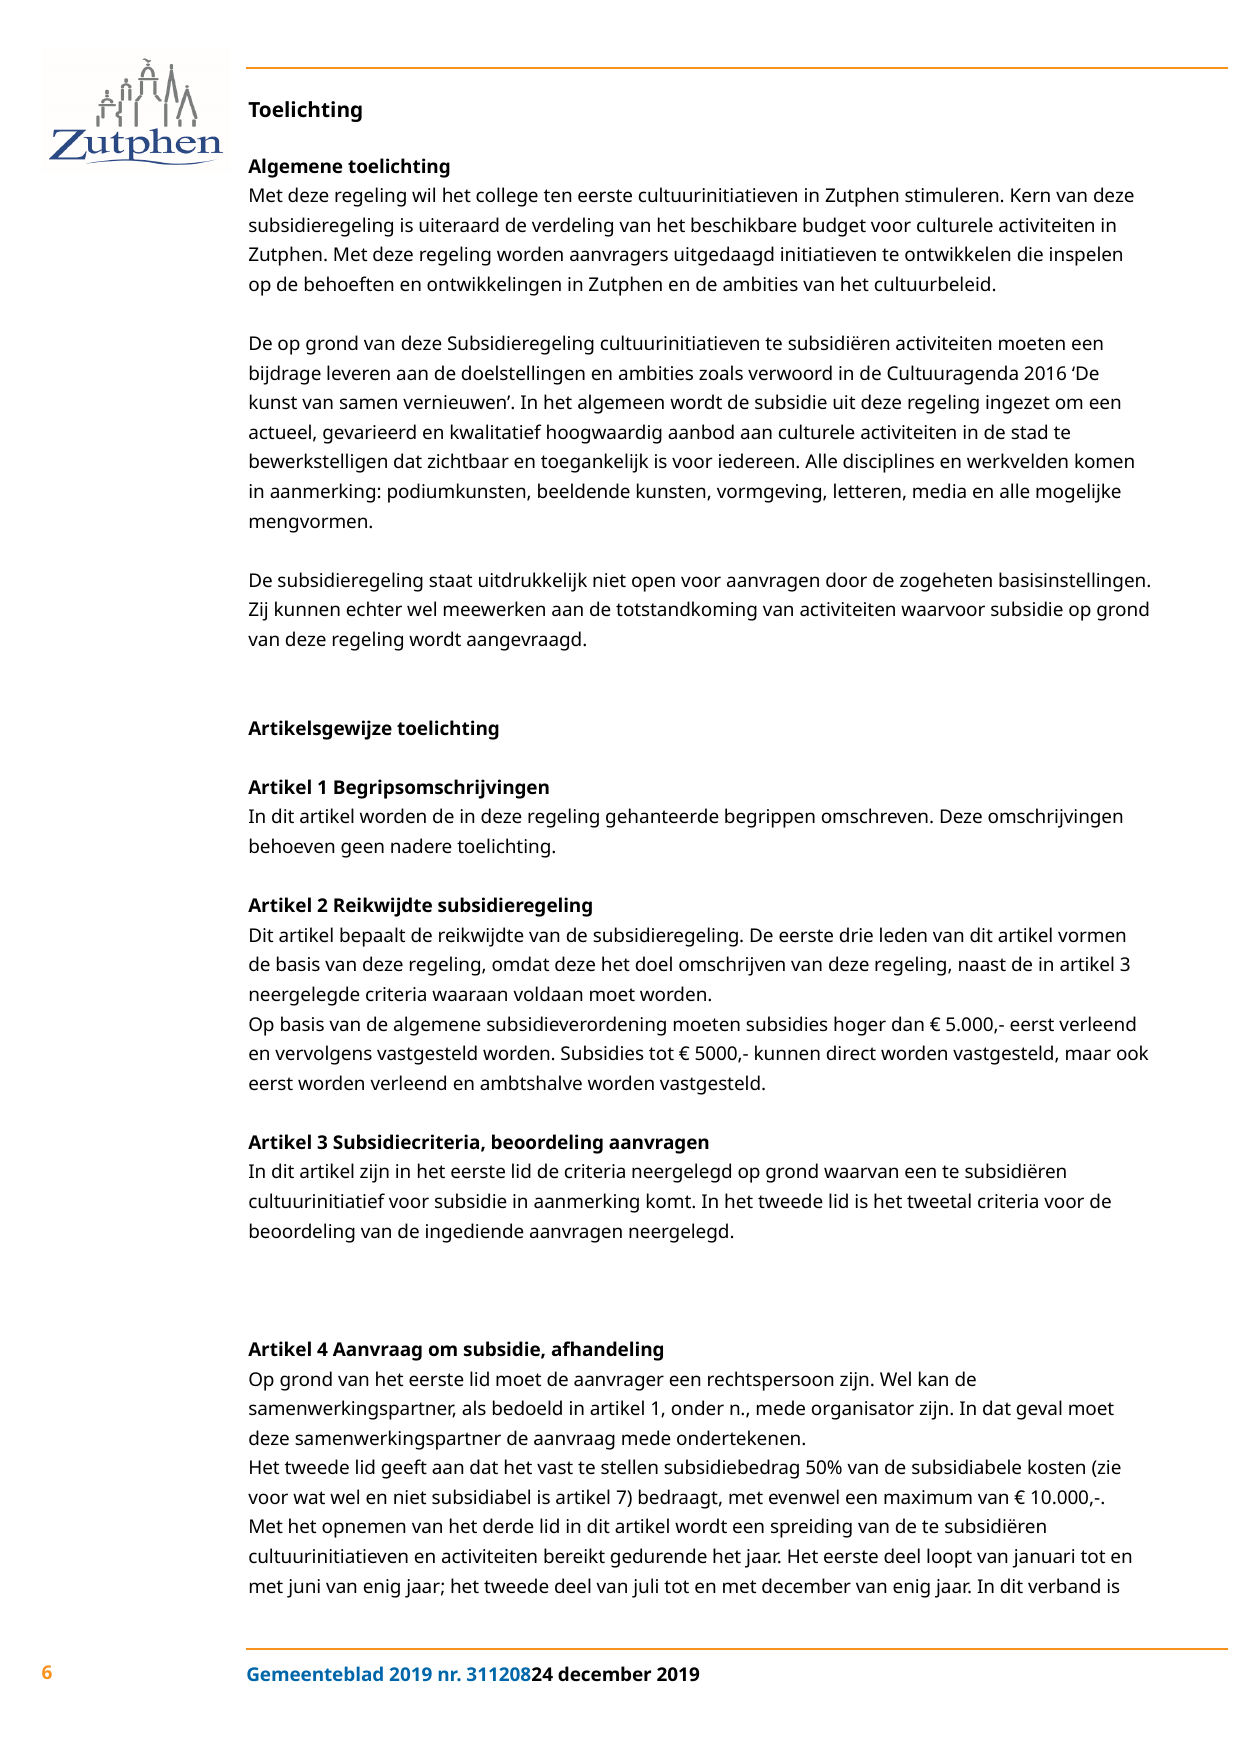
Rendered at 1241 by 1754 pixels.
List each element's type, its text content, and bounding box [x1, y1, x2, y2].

text Het tweede lid geeft aan dat het vast te stellen subsidiebedrag 50% van de subsidiabele kosten (zie voor wat wel en niet subsidiabel is artikel 7) bedraagt, met evenwel een maximum van € 10.000,-. [248, 1454, 1152, 1510]
text Artikel 2 Reikwijdte subsidieregeling [248, 892, 1152, 918]
text In dit artikel zijn in het eerste lid de criteria neergelegd op grond waarvan een te subsidiëren cultuurinitiatief voor subsidie in aanmerking komt. In het tweede lid is het tweetal criteria voor de beoordeling van de ingediende aanvragen neergelegd. [248, 1159, 1152, 1244]
text Artikel 1 Begripsomschrijvingen [248, 774, 1152, 800]
picture [41, 47, 231, 172]
text Op grond van het eerste lid moet de aanvrager een rechtspersoon zijn. Wel kan de samenwerkingspartner, als bedoeld in artikel 1, onder n., mede organisator zijn. In dat geval moet deze samenwerkingspartner de aanvraag mede ondertekenen. [248, 1366, 1152, 1451]
text De subsidieregeling staat uitdrukkelijk niet open voor aanvragen door de zogeheten basisinstellingen. Zij kunnen echter wel meewerken aan de totstandkoming van activiteiten waarvoor subsidie op grond van deze regeling wordt aangevraagd. [248, 567, 1152, 652]
text Dit artikel bepaalt de reikwijdte van de subsidieregeling. De eerste drie leden van dit artikel vormen de basis van deze regeling, omdat deze het doel omschrijven van deze regeling, naast de in artikel 3 neergelegde criteria waaraan voldaan moet worden. [248, 922, 1152, 1007]
text Op basis van de algemene subsidieverordening moeten subsidies hoger dan € 5.000,- eerst verleend en vervolgens vastgesteld worden. Subsidies tot € 5000,- kunnen direct worden vastgesteld, maar ook eerst worden verleend en ambtshalve worden vastgesteld. [248, 1011, 1152, 1096]
text Met deze regeling wil het college ten eerste cultuurinitiatieven in Zutphen stimuleren. Kern van deze subsidieregeling is uiteraard de verdeling van het beschikbare budget voor culturele activiteiten in Zutphen. Met deze regeling worden aanvragers uitgedaagd initiatieven te ontwikkelen die inspelen op de behoeften en ontwikkelingen in Zutphen en de ambities van het cultuurbeleid. [248, 182, 1152, 297]
text De op grond van deze Subsidieregeling cultuurinitiatieven te subsidiëren activiteiten moeten een bijdrage leveren aan de doelstellingen en ambities zoals verwoord in de Cultuuragenda 2016 ‘De kunst van samen vernieuwen’. In het algemeen wordt de subsidie uit deze regeling ingezet om een actueel, gevarieerd en kwalitatief hoogwaardig aanbod aan culturele activiteiten in de stad te bewerkstelligen dat zichtbaar en toegankelijk is voor iedereen. Alle disciplines en werkvelden komen in aanmerking: podiumkunsten, beeldende kunsten, vormgeving, letteren, media en alle mogelijke mengvormen. [248, 330, 1152, 534]
text In dit artikel worden de in deze regeling gehanteerde begrippen omschreven. Deze omschrijvingen behoeven geen nadere toelichting. [248, 804, 1152, 859]
text Artikel 4 Aanvraag om subsidie, afhandeling [248, 1336, 1152, 1362]
text Met het opnemen van het derde lid in dit artikel wordt een spreiding van de te subsidiëren cultuurinitiatieven en activiteiten bereikt gedurende het jaar. Het eerste deel loopt van januari tot en met juni van enig jaar; het tweede deel van juli tot en met december van enig jaar. In dit verband is [248, 1514, 1152, 1599]
text Toelichting [248, 95, 1152, 123]
text Algemene toelichting [248, 153, 1152, 179]
text Artikelsgewijze toelichting [248, 715, 1152, 741]
text Artikel 3 Subsidiecriteria, beoordeling aanvragen [248, 1129, 1152, 1155]
